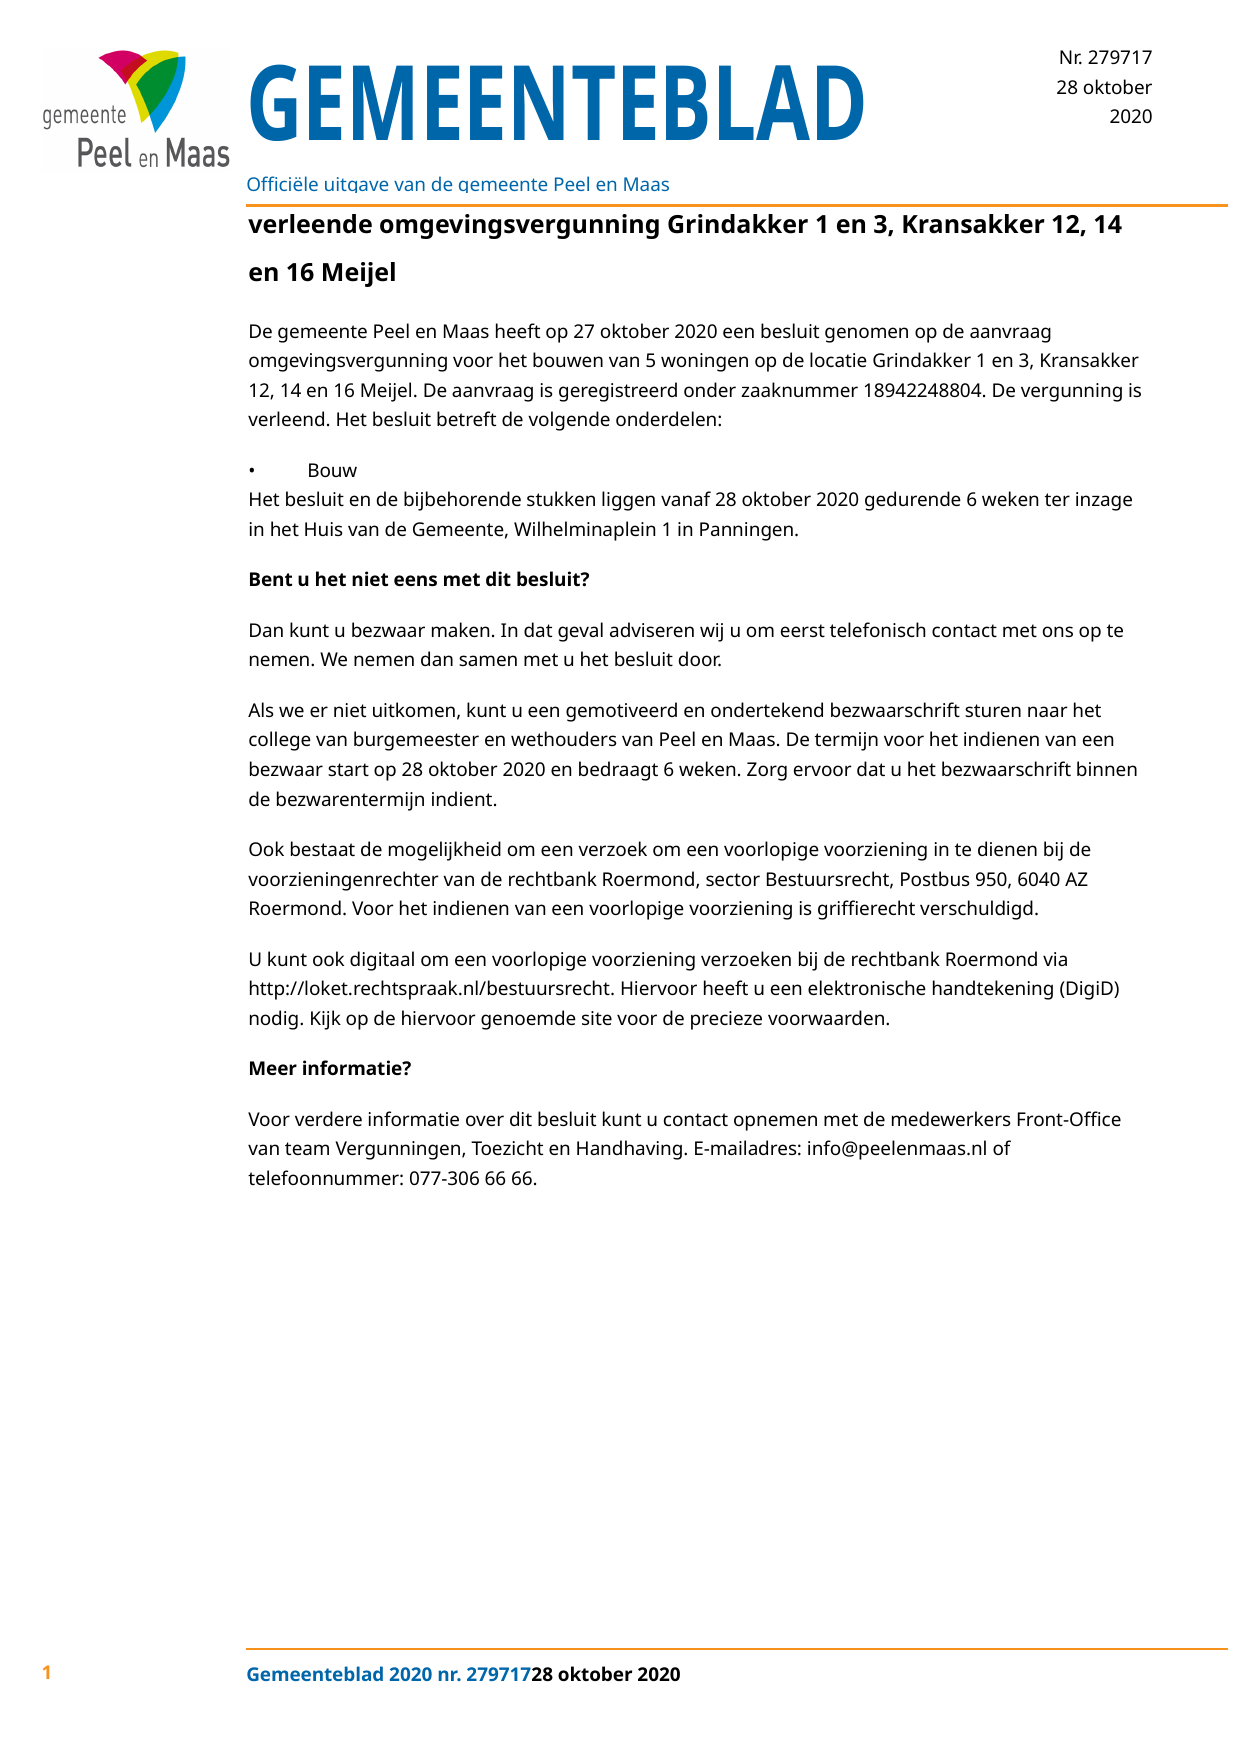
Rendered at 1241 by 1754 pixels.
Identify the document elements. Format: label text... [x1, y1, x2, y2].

picture [41, 47, 231, 172]
text Bent u het niet eens met dit besluit? [248, 567, 1152, 592]
text Het besluit en de bijbehorende stukken liggen vanaf 28 oktober 2020 gedurende 6 weken ter inzage in het Huis van de Gemeente, Wilhelminaplein 1 in Panningen. [248, 487, 1152, 542]
text De gemeente Peel en Maas heeft op 27 oktober 2020 een besluit genomen op de aanvraag omgevingsvergunning voor het bouwen van 5 woningen op de locatie Grindakker 1 en 3, Kransakker 12, 14 en 16 Meijel. De aanvraag is geregistreerd onder zaaknummer 18942248804. De vergunning is verleend. Het besluit betreft de volgende onderdelen: [248, 318, 1152, 432]
text Dan kunt u bezwaar maken. In dat geval adviseren wij u om eerst telefonisch contact met ons op te nemen. We nemen dan samen met u het besluit door. [248, 617, 1152, 672]
text U kunt ook digitaal om een voorlopige voorziening verzoeken bij de rechtbank Roermond via http://loket.rechtspraak.nl/bestuursrecht. Hiervoor heeft u een elektronische handtekening (DigiD) nodig. Kijk op de hiervoor genoemde site voor de precieze voorwaarden. [248, 946, 1152, 1031]
text verleende omgevingsvergunning Grindakker 1 en 3, Kransakker 12, 14 en 16 Meijel [248, 207, 1152, 288]
text Voor verdere informatie over dit besluit kunt u contact opnemen met de medewerkers Front-Office van team Vergunningen, Toezicht en Handhaving. E-mailadres: info@peelenmaas.nl of telefoonnummer: 077-306 66 66. [248, 1106, 1152, 1191]
text Meer informatie? [248, 1055, 1152, 1081]
text Ook bestaat de mogelijkheid om een verzoek om een voorlopige voorziening in te dienen bij de voorzieningenrechter van de rechtbank Roermond, sector Bestuursrecht, Postbus 950, 6040 AZ Roermond. Voor het indienen van een voorlopige voorziening is griffierecht verschuldigd. [248, 836, 1152, 921]
text Als we er niet uitkomen, kunt u een gemotiveerd en ondertekend bezwaarschrift sturen naar het college van burgemeester en wethouders van Peel en Maas. De termijn voor het indienen van een bezwaar start op 28 oktober 2020 en bedraagt 6 weken. Zorg ervoor dat u het bezwaarschrift binnen de bezwarentermijn indient. [248, 697, 1152, 812]
list Bouw [248, 457, 1152, 483]
